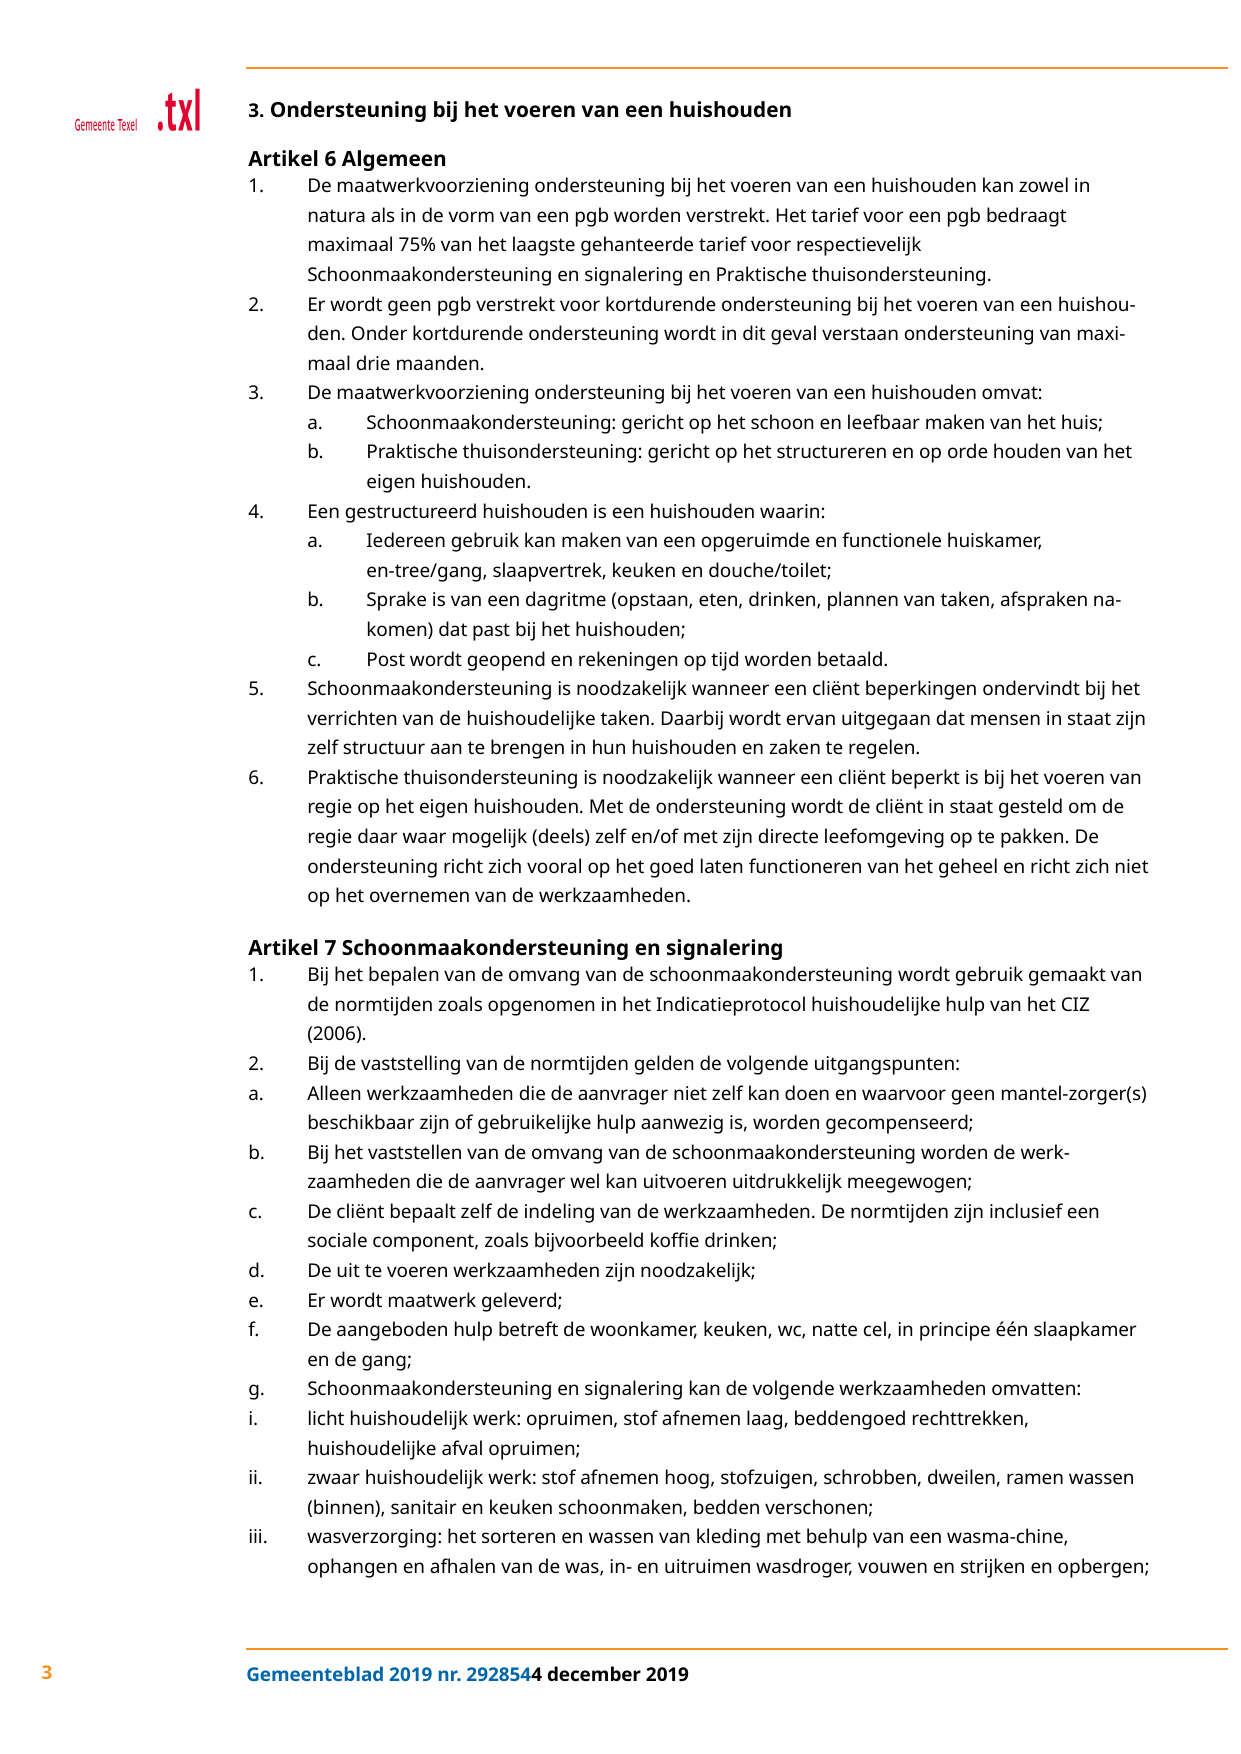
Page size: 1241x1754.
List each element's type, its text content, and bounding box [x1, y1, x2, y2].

list Post wordt geopend en rekeningen op tijd worden betaald. [307, 646, 1152, 672]
picture [41, 47, 231, 172]
list Praktische thuisondersteuning is noodzakelijk wanneer een cliënt beperkt is bij het voeren van regie op het eigen huishouden. Met de ondersteuning wordt de cliënt in staat gesteld om de regie daar waar mogelijk (deels) zelf en/of met zijn directe leefomgeving op te pakken. De ondersteuning richt zich vooral op het goed laten functioneren van het geheel en richt zich niet op het overnemen van de werkzaamheden. [248, 764, 1152, 908]
text Artikel 7 Schoonmaakondersteuning en signalering [248, 933, 1152, 961]
list De uit te voeren werkzaamheden zijn noodzakelijk; [248, 1257, 1152, 1283]
list Schoonmaakondersteuning en signalering kan de volgende werkzaamheden omvatten: [248, 1376, 1152, 1401]
text 3. Ondersteuning bij het voeren van een huishouden [248, 95, 1152, 123]
list Een gestructureerd huishouden is een huishouden waarin: [248, 498, 1152, 524]
list Er wordt geen pgb verstrekt voor kortdurende ondersteuning bij het voeren van een huishou-den. Onder kortdurende ondersteuning wordt in dit geval verstaan ondersteuning van maxi-maal drie maanden. [248, 291, 1152, 376]
list zwaar huishoudelijk werk: stof afnemen hoog, stofzuigen, schrobben, dweilen, ramen wassen (binnen), sanitair en keuken schoonmaken, bedden verschonen; [248, 1464, 1152, 1519]
list Schoonmaakondersteuning: gericht op het schoon en leefbaar maken van het huis; [307, 409, 1152, 435]
list De maatwerkvoorziening ondersteuning bij het voeren van een huishouden omvat: [248, 379, 1152, 405]
text Artikel 6 Algemeen [248, 144, 1152, 172]
list De aangeboden hulp betreft de woonkamer, keuken, wc, natte cel, in principe één slaapkamer en de gang; [248, 1316, 1152, 1372]
list Schoonmaakondersteuning is noodzakelijk wanneer een cliënt beperkingen ondervindt bij het verrichten van de huishoudelijke taken. Daarbij wordt ervan uitgegaan dat mensen in staat zijn zelf structuur aan te brengen in hun huishouden en zaken te regelen. [248, 675, 1152, 760]
list Er wordt maatwerk geleverd; [248, 1287, 1152, 1312]
list Praktische thuisondersteuning: gericht op het structureren en op orde houden van het eigen huishouden. [307, 439, 1152, 494]
list Bij het vaststellen van de omvang van de schoonmaakondersteuning worden de werk-zaamheden die de aanvrager wel kan uitvoeren uitdrukkelijk meegewogen; [248, 1139, 1152, 1194]
list licht huishoudelijk werk: opruimen, stof afnemen laag, beddengoed rechttrekken, huishoudelijke afval opruimen; [248, 1405, 1152, 1460]
list De cliënt bepaalt zelf de indeling van de werkzaamheden. De normtijden zijn inclusief een sociale component, zoals bijvoorbeeld koffie drinken; [248, 1198, 1152, 1253]
list De maatwerkvoorziening ondersteuning bij het voeren van een huishouden kan zowel in natura als in de vorm van een pgb worden verstrekt. Het tarief voor een pgb bedraagt maximaal 75% van het laagste gehanteerde tarief voor respectievelijk Schoonmaakondersteuning en signalering en Praktische thuisondersteuning. [248, 172, 1152, 287]
list Bij het bepalen van de omvang van de schoonmaakondersteuning wordt gebruik gemaakt van de normtijden zoals opgenomen in het Indicatieprotocol huishoudelijke hulp van het CIZ (2006). [248, 961, 1152, 1046]
list Sprake is van een dagritme (opstaan, eten, drinken, plannen van taken, afspraken na-komen) dat past bij het huishouden; [307, 587, 1152, 642]
list Alleen werkzaamheden die de aanvrager niet zelf kan doen en waarvoor geen mantel-zorger(s) beschikbaar zijn of gebruikelijke hulp aanwezig is, worden gecompenseerd; [248, 1080, 1152, 1135]
list Bij de vaststelling van de normtijden gelden de volgende uitgangspunten: [248, 1050, 1152, 1076]
list Iedereen gebruik kan maken van een opgeruimde en functionele huiskamer, en-tree/gang, slaapvertrek, keuken en douche/toilet; [307, 527, 1152, 583]
list wasverzorging: het sorteren en wassen van kleding met behulp van een wasma-chine, ophangen en afhalen van de was, in- en uitruimen wasdroger, vouwen en strijken en opbergen; [248, 1523, 1152, 1579]
